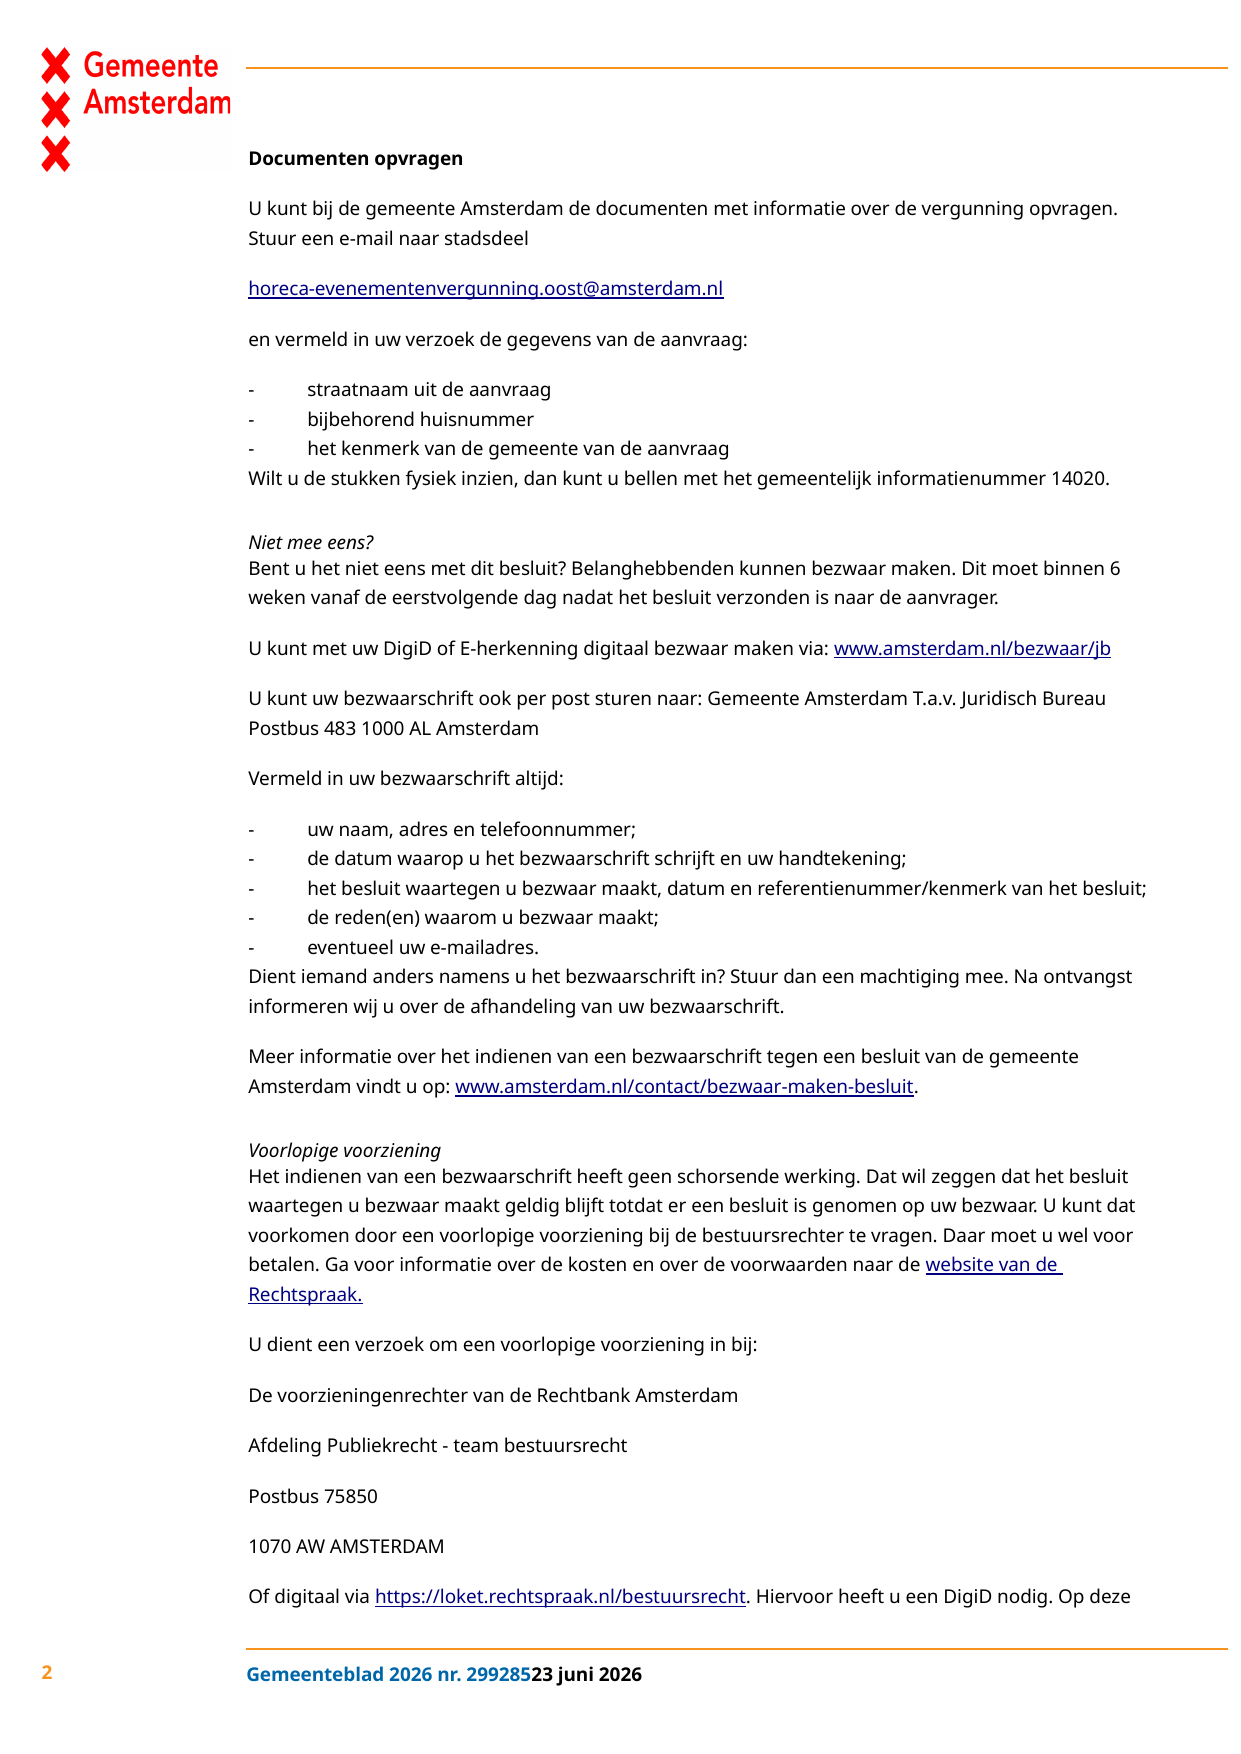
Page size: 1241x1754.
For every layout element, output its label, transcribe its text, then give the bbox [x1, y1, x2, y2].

list uw naam, adres en telefoonnummer; [248, 816, 1152, 841]
text Of digitaal via https://loket.rechtspraak.nl/bestuursrecht. Hiervoor heeft u een DigiD nodig. Op deze [248, 1584, 1152, 1609]
text Postbus 75850 [248, 1483, 1152, 1509]
text Wilt u de stukken fysiek inzien, dan kunt u bellen met het gemeentelijk informatienummer 14020. [248, 465, 1152, 491]
text U dient een verzoek om een voorlopige voorziening in bij: [248, 1332, 1152, 1357]
text U kunt uw bezwaarschrift ook per post sturen naar: Gemeente Amsterdam T.a.v. Juridisch Bureau Postbus 483 1000 AL Amsterdam [248, 685, 1152, 741]
picture [41, 47, 231, 172]
list de reden(en) waarom u bezwaar maakt; [248, 904, 1152, 930]
list het kenmerk van de gemeente van de aanvraag [248, 436, 1152, 461]
list straatnaam uit de aanvraag [248, 376, 1152, 402]
text Bent u het niet eens met dit besluit? Belanghebbenden kunnen bezwaar maken. Dit moet binnen 6 weken vanaf de eerstvolgende dag nadat het besluit verzonden is naar de aanvrager. [248, 555, 1152, 610]
list bijbehorend huisnummer [248, 406, 1152, 432]
list eventueel uw e-mailadres. [248, 934, 1152, 960]
list de datum waarop u het bezwaarschrift schrijft en uw handtekening; [248, 845, 1152, 871]
text en vermeld in uw verzoek de gegevens van de aanvraag: [248, 326, 1152, 352]
text De voorzieningenrechter van de Rechtbank Amsterdam [248, 1382, 1152, 1408]
list het besluit waartegen u bezwaar maakt, datum en referentienummer/kenmerk van het besluit; [248, 875, 1152, 901]
text 1070 AW AMSTERDAM [248, 1533, 1152, 1559]
text Voorlopige voorziening [248, 1137, 1152, 1163]
text U kunt bij de gemeente Amsterdam de documenten met informatie over de vergunning opvragen. Stuur een e-mail naar stadsdeel [248, 196, 1152, 251]
text Meer informatie over het indienen van een bezwaarschrift tegen een besluit van de gemeente Amsterdam vindt u op: www.amsterdam.nl/contact/bezwaar-maken-besluit. [248, 1044, 1152, 1099]
text horeca-evenementenvergunning.oost@amsterdam.nl [248, 276, 1152, 301]
text U kunt met uw DigiD of E-herkenning digitaal bezwaar maken via: www.amsterdam.nl/bezwaar/jb [248, 635, 1152, 661]
text Niet mee eens? [248, 529, 1152, 555]
text Dient iemand anders namens u het bezwaarschrift in? Stuur dan een machtiging mee. Na ontvangst informeren wij u over de afhandeling van uw bezwaarschrift. [248, 964, 1152, 1019]
text Vermeld in uw bezwaarschrift altijd: [248, 765, 1152, 791]
text Het indienen van een bezwaarschrift heeft geen schorsende werking. Dat wil zeggen dat het besluit waartegen u bezwaar maakt geldig blijft totdat er een besluit is genomen op uw bezwaar. U kunt dat voorkomen door een voorlopige voorziening bij de bestuursrechter te vragen. Daar moet u wel voor betalen. Ga voor informatie over de kosten en over de voorwaarden naar de website van de Rechtspraak. [248, 1163, 1152, 1307]
text Afdeling Publiekrecht - team bestuursrecht [248, 1432, 1152, 1458]
text Documenten opvragen [248, 145, 1152, 171]
